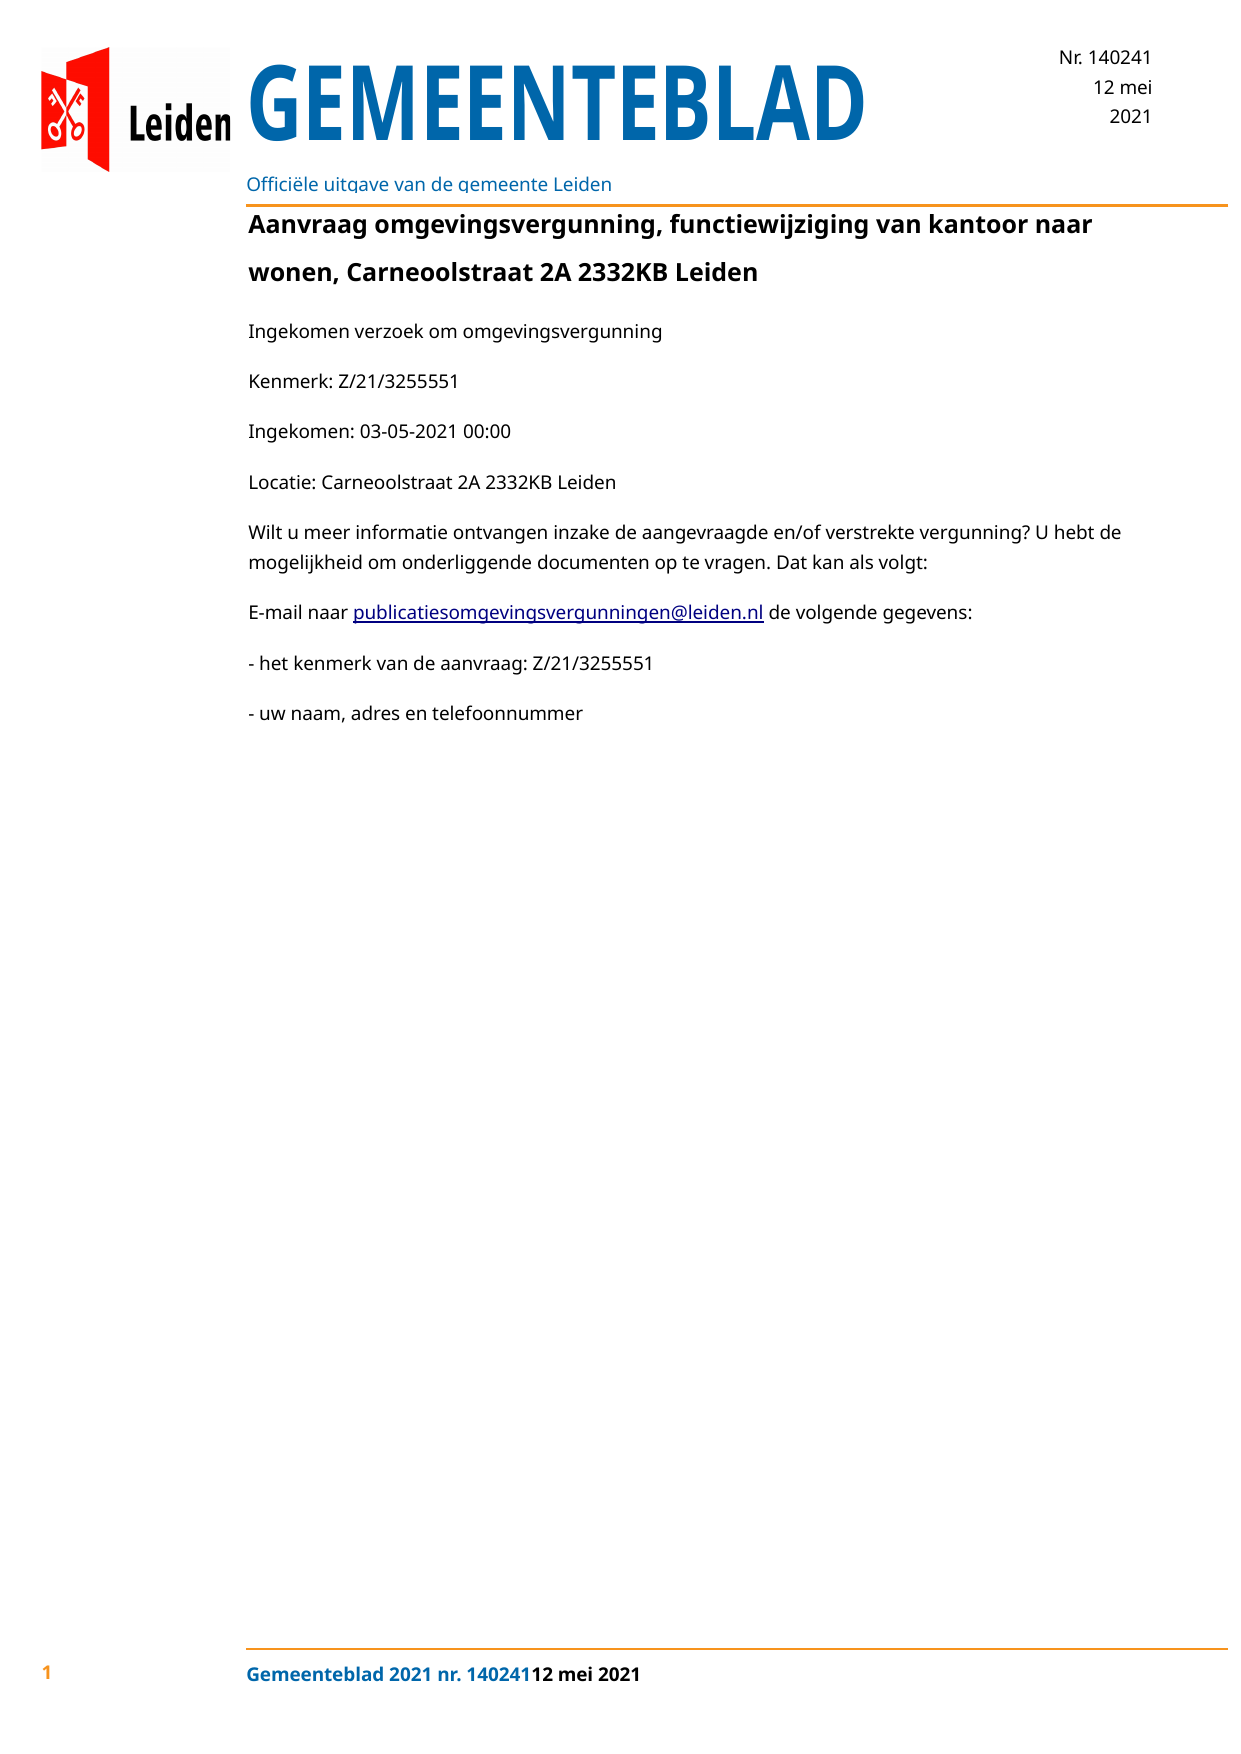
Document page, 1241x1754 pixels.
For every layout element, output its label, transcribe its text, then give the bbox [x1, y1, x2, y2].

text Ingekomen: 03-05-2021 00:00 [248, 419, 1152, 444]
text Locatie: Carneoolstraat 2A 2332KB Leiden [248, 469, 1152, 495]
text Wilt u meer informatie ontvangen inzake de aangevraagde en/of verstrekte vergunning? U hebt de mogelijkheid om onderliggende documenten op te vragen. Dat kan als volgt: [248, 519, 1152, 575]
text E-mail naar publicatiesomgevingsvergunningen@leiden.nl de volgende gegevens: [248, 599, 1152, 625]
text Kenmerk: Z/21/3255551 [248, 368, 1152, 394]
text Ingekomen verzoek om omgevingsvergunning [248, 318, 1152, 344]
picture [41, 47, 231, 172]
text - uw naam, adres en telefoonnummer [248, 700, 1152, 726]
text Aanvraag omgevingsvergunning, functiewijziging van kantoor naar wonen, Carneoolstraat 2A 2332KB Leiden [248, 207, 1152, 288]
text - het kenmerk van de aanvraag: Z/21/3255551 [248, 650, 1152, 676]
